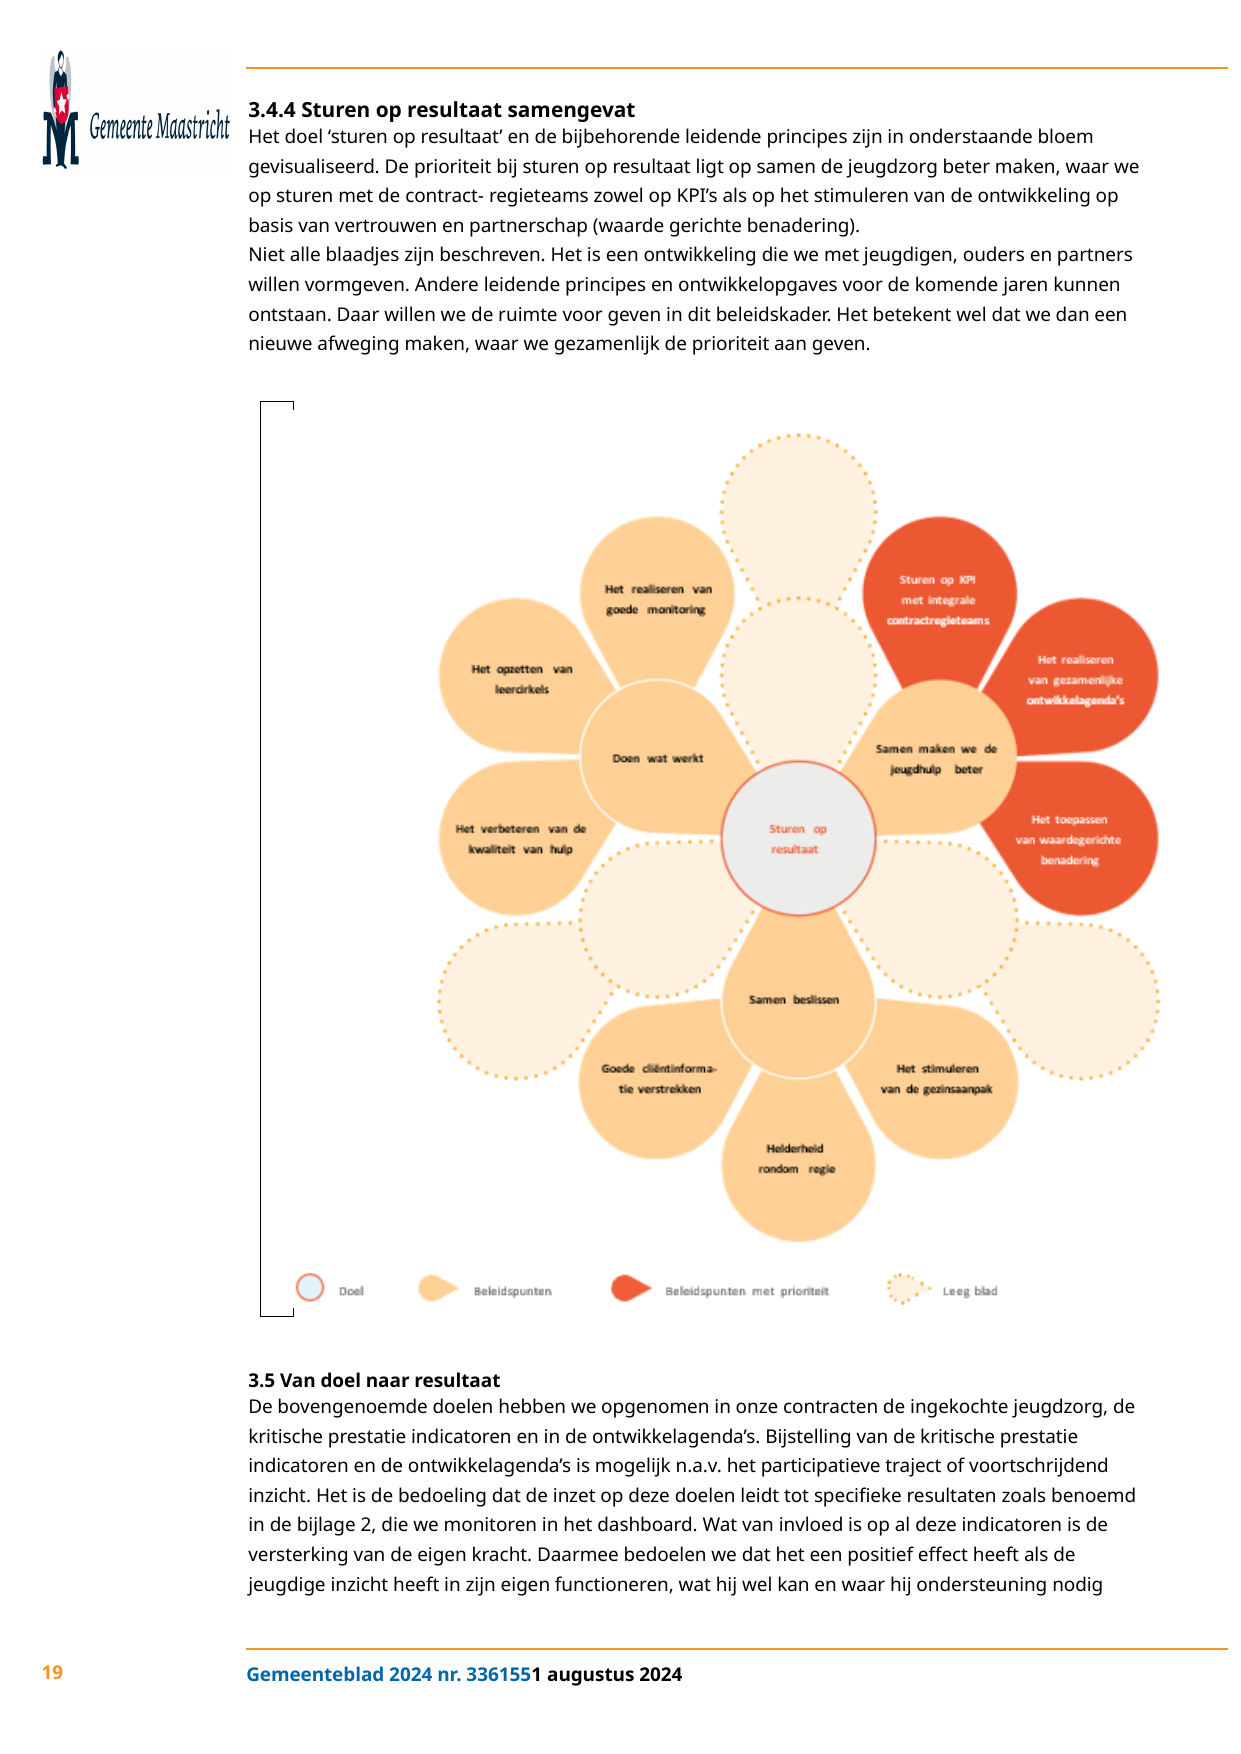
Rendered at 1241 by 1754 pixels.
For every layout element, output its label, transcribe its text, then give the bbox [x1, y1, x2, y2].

text Niet alle blaadjes zijn beschreven. Het is een ontwikkeling die we met jeugdigen, ouders en partners willen vormgeven. Andere leidende principes en ontwikkelopgaves voor de komende jaren kunnen ontstaan. Daar willen we de ruimte voor geven in dit beleidskader. Het betekent wel dat we dan een nieuwe afweging maken, waar we gezamenlijk de prioriteit aan geven. [248, 242, 1152, 356]
text Het doel ‘sturen op resultaat’ en de bijbehorende leidende principes zijn in onderstaande bloem gevisualiseerd. De prioriteit bij sturen op resultaat ligt op samen de jeugdzorg beter maken, waar we op sturen met de contract- regieteams zowel op KPI’s als op het stimuleren van de ontwikkeling op basis van vertrouwen en partnerschap (waarde gerichte benadering). [248, 123, 1152, 238]
picture [41, 47, 231, 172]
text 3.4.4 Sturen op resultaat samengevat [248, 95, 1152, 123]
text De bovengenoemde doelen hebben we opgenomen in onze contracten de ingekochte jeugdzorg, de kritische prestatie indicatoren en in de ontwikkelagenda’s. Bijstelling van de kritische prestatie indicatoren en de ontwikkelagenda’s is mogelijk n.a.v. het participatieve traject of voortschrijdend inzicht. Het is de bedoeling dat de inzet op deze doelen leidt tot specifieke resultaten zoals benoemd in de bijlage 2, die we monitoren in het dashboard. Wat van invloed is op al deze indicatoren is de versterking van de eigen kracht. Daarmee bedoelen we dat het een positief effect heeft als de jeugdige inzicht heeft in zijn eigen functioneren, wat hij wel kan en waar hij ondersteuning nodig [248, 1393, 1152, 1596]
picture [268, 410, 1173, 1308]
text 3.5 Van doel naar resultaat [248, 1367, 1152, 1393]
